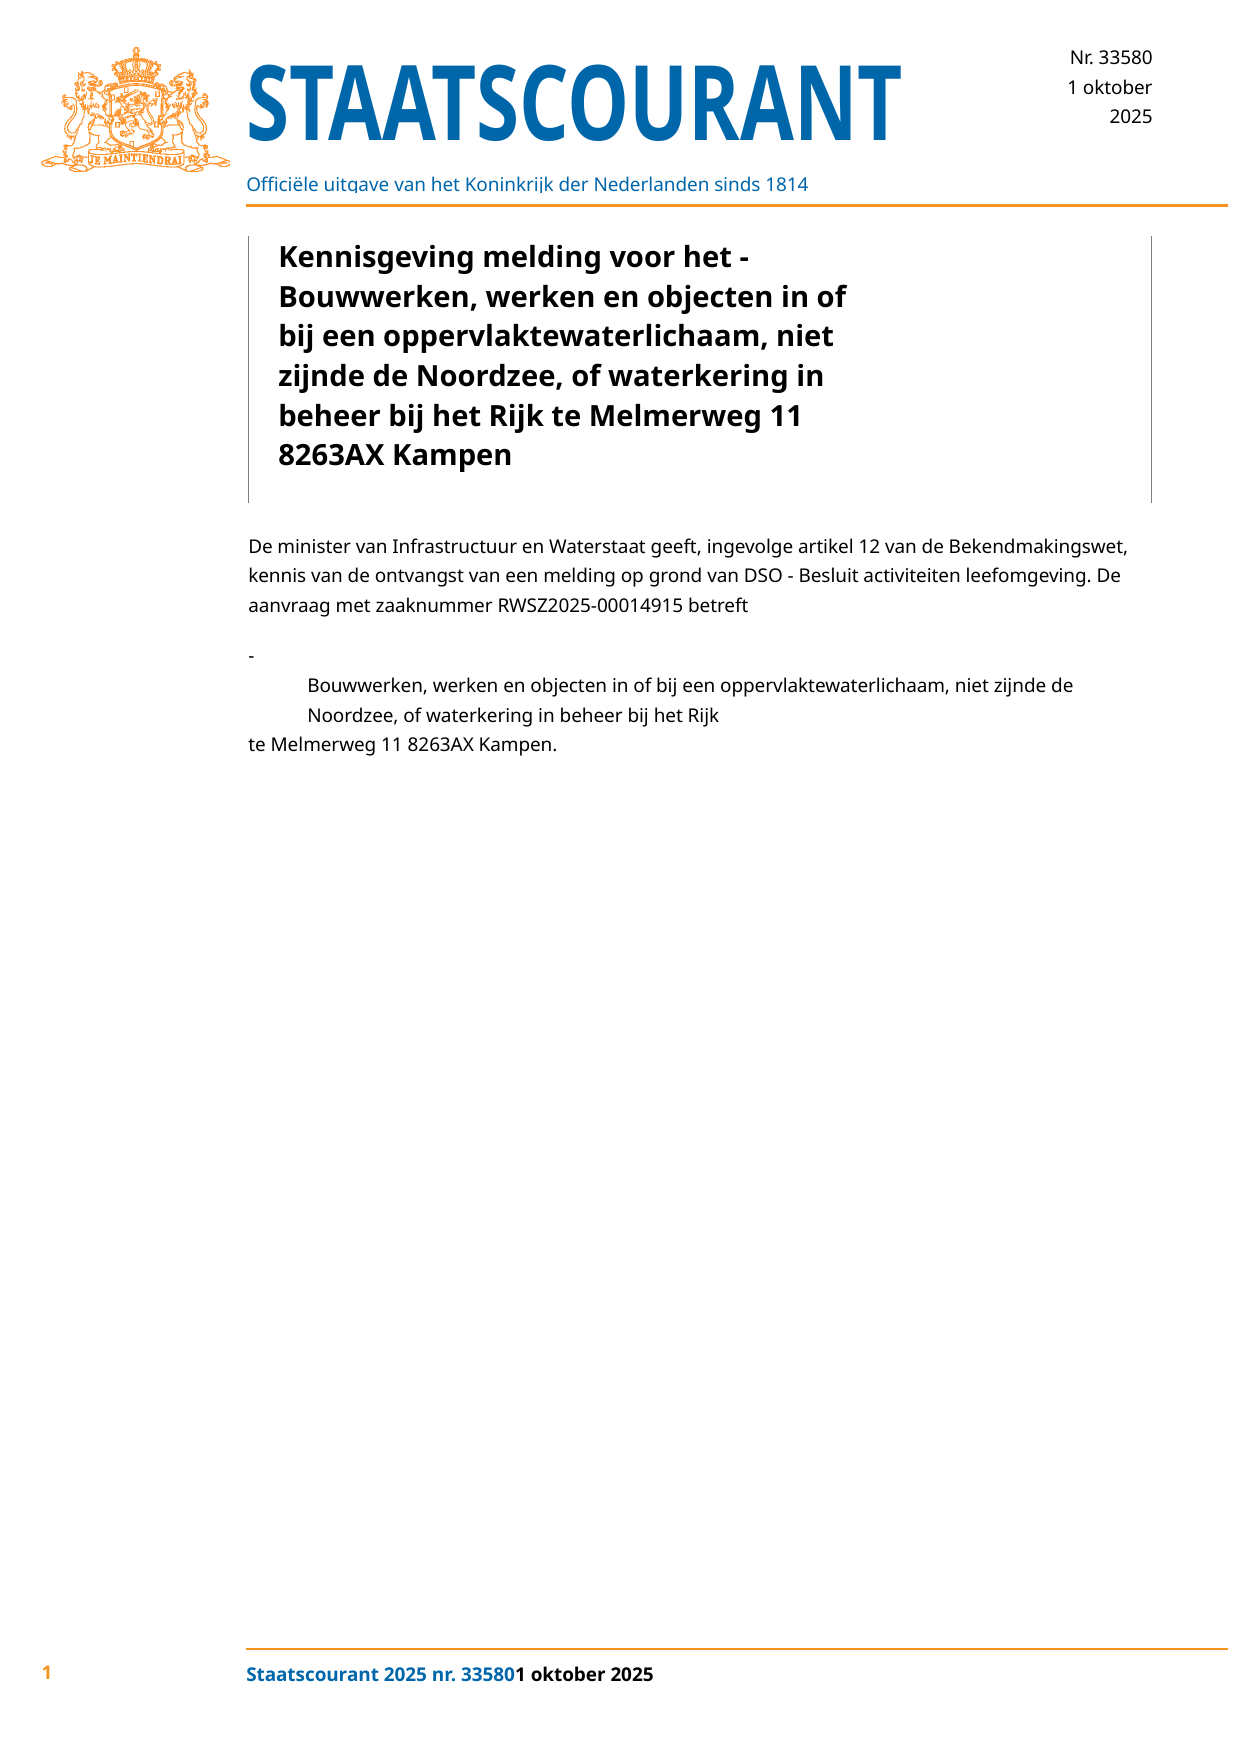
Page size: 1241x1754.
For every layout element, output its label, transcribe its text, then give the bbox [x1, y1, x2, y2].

table_header Kennisgeving melding voor het -Bouwwerken, werken en objecten in of bij een oppervlaktewaterlichaam, niet zijnde de Noordzee, of waterkering in beheer bij het Rijk te Melmerweg 11 8263AX Kampen [249, 236, 850, 503]
picture [912, 236, 1090, 414]
picture [41, 47, 231, 172]
text te Melmerweg 11 8263AX Kampen. [248, 731, 1152, 757]
text De minister van Infrastructuur en Waterstaat geeft, ingevolge artikel 12 van de Bekendmakingswet, kennis van de ontvangst van een melding op grond van DSO - Besluit activiteiten leefomgeving. De aanvraag met zaaknummer RWSZ2025-00014915 betreft [248, 533, 1152, 618]
list Bouwwerken, werken en objecten in of bij een oppervlaktewaterlichaam, niet zijnde de Noordzee, of waterkering in beheer bij het Rijk [248, 672, 1152, 727]
table_header [1090, 236, 1151, 413]
table_header [850, 236, 912, 413]
table_header [850, 414, 1151, 503]
